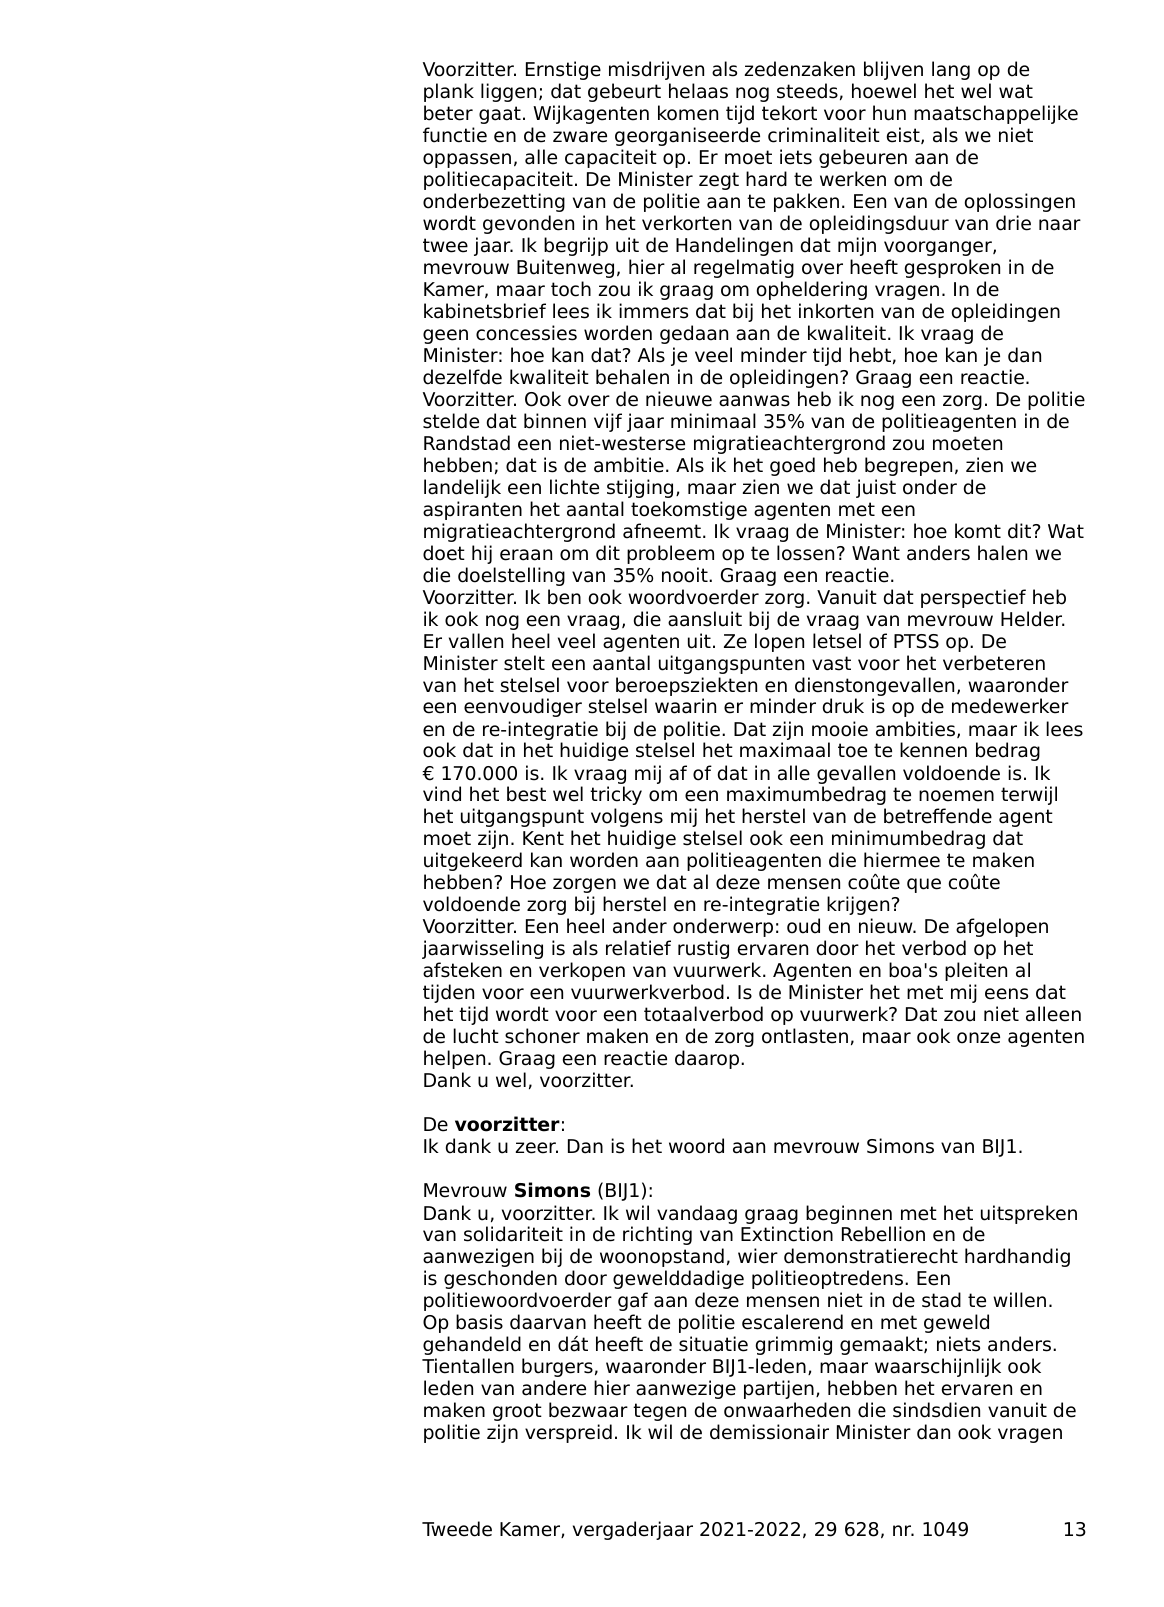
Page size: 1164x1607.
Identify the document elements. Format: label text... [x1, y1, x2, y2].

text Ik dank u zeer. Dan is het woord aan mevrouw Simons van BIJ1. [422, 1136, 1087, 1158]
text Voorzitter. Ik ben ook woordvoerder zorg. Vanuit dat perspectief heb ik ook nog een vraag, die aansluit bij de vraag van mevrouw Helder. Er vallen heel veel agenten uit. Ze lopen letsel of PTSS op. De Minister stelt een aantal uitgangspunten vast voor het verbeteren van het stelsel voor beroepsziekten en dienstongevallen, waaronder een eenvoudiger stelsel waarin er minder druk is op de medewerker en de re-integratie bij de politie. Dat zijn mooie ambities, maar ik lees ook dat in het huidige stelsel het maximaal toe te kennen bedrag € 170.000 is. Ik vraag mij af of dat in alle gevallen voldoende is. Ik vind het best wel tricky om een maximumbedrag te noemen terwijl het uitgangspunt volgens mij het herstel van de betreffende agent moet zijn. Kent het huidige stelsel ook een minimumbedrag dat uitgekeerd kan worden aan politieagenten die hiermee te maken hebben? Hoe zorgen we dat al deze mensen coûte que coûte voldoende zorg bij herstel en re-integratie krijgen? [422, 587, 1087, 916]
text Voorzitter. Ernstige misdrijven als zedenzaken blijven lang op de plank liggen; dat gebeurt helaas nog steeds, hoewel het wel wat beter gaat. Wijkagenten komen tijd tekort voor hun maatschappelijke functie en de zware georganiseerde criminaliteit eist, als we niet oppassen, alle capaciteit op. Er moet iets gebeuren aan de politiecapaciteit. De Minister zegt hard te werken om de onderbezetting van de politie aan te pakken. Een van de oplossingen wordt gevonden in het verkorten van de opleidingsduur van drie naar twee jaar. Ik begrijp uit de Handelingen dat mijn voorganger, mevrouw Buitenweg, hier al regelmatig over heeft gesproken in de Kamer, maar toch zou ik graag om opheldering vragen. In de kabinetsbrief lees ik immers dat bij het inkorten van de opleidingen geen concessies worden gedaan aan de kwaliteit. Ik vraag de Minister: hoe kan dat? Als je veel minder tijd hebt, hoe kan je dan dezelfde kwaliteit behalen in de opleidingen? Graag een reactie. [422, 59, 1087, 389]
text Voorzitter. Een heel ander onderwerp: oud en nieuw. De afgelopen jaarwisseling is als relatief rustig ervaren door het verbod op het afsteken en verkopen van vuurwerk. Agenten en boa's pleiten al tijden voor een vuurwerkverbod. Is de Minister het met mij eens dat het tijd wordt voor een totaalverbod op vuurwerk? Dat zou niet alleen de lucht schoner maken en de zorg ontlasten, maar ook onze agenten helpen. Graag een reactie daarop. [422, 916, 1087, 1070]
text Mevrouw Simons (BIJ1): [422, 1180, 1087, 1202]
text Dank u wel, voorzitter. [422, 1070, 1087, 1092]
text Voorzitter. Ook over de nieuwe aanwas heb ik nog een zorg. De politie stelde dat binnen vijf jaar minimaal 35% van de politieagenten in de Randstad een niet-westerse migratieachtergrond zou moeten hebben; dat is de ambitie. Als ik het goed heb begrepen, zien we landelijk een lichte stijging, maar zien we dat juist onder de aspiranten het aantal toekomstige agenten met een migratieachtergrond afneemt. Ik vraag de Minister: hoe komt dit? Wat doet hij eraan om dit probleem op te lossen? Want anders halen we die doelstelling van 35% nooit. Graag een reactie. [422, 389, 1087, 587]
text De voorzitter: [422, 1114, 1087, 1136]
text Dank u, voorzitter. Ik wil vandaag graag beginnen met het uitspreken van solidariteit in de richting van Extinction Rebellion en de aanwezigen bij de woonopstand, wier demonstratierecht hardhandig is geschonden door gewelddadige politieoptredens. Een politiewoordvoerder gaf aan deze mensen niet in de stad te willen. Op basis daarvan heeft de politie escalerend en met geweld gehandeld en dát heeft de situatie grimmig gemaakt; niets anders. Tientallen burgers, waaronder BIJ1-leden, maar waarschijnlijk ook leden van andere hier aanwezige partijen, hebben het ervaren en maken groot bezwaar tegen de onwaarheden die sindsdien vanuit de politie zijn verspreid. Ik wil de demissionair Minister dan ook vragen [422, 1202, 1087, 1444]
